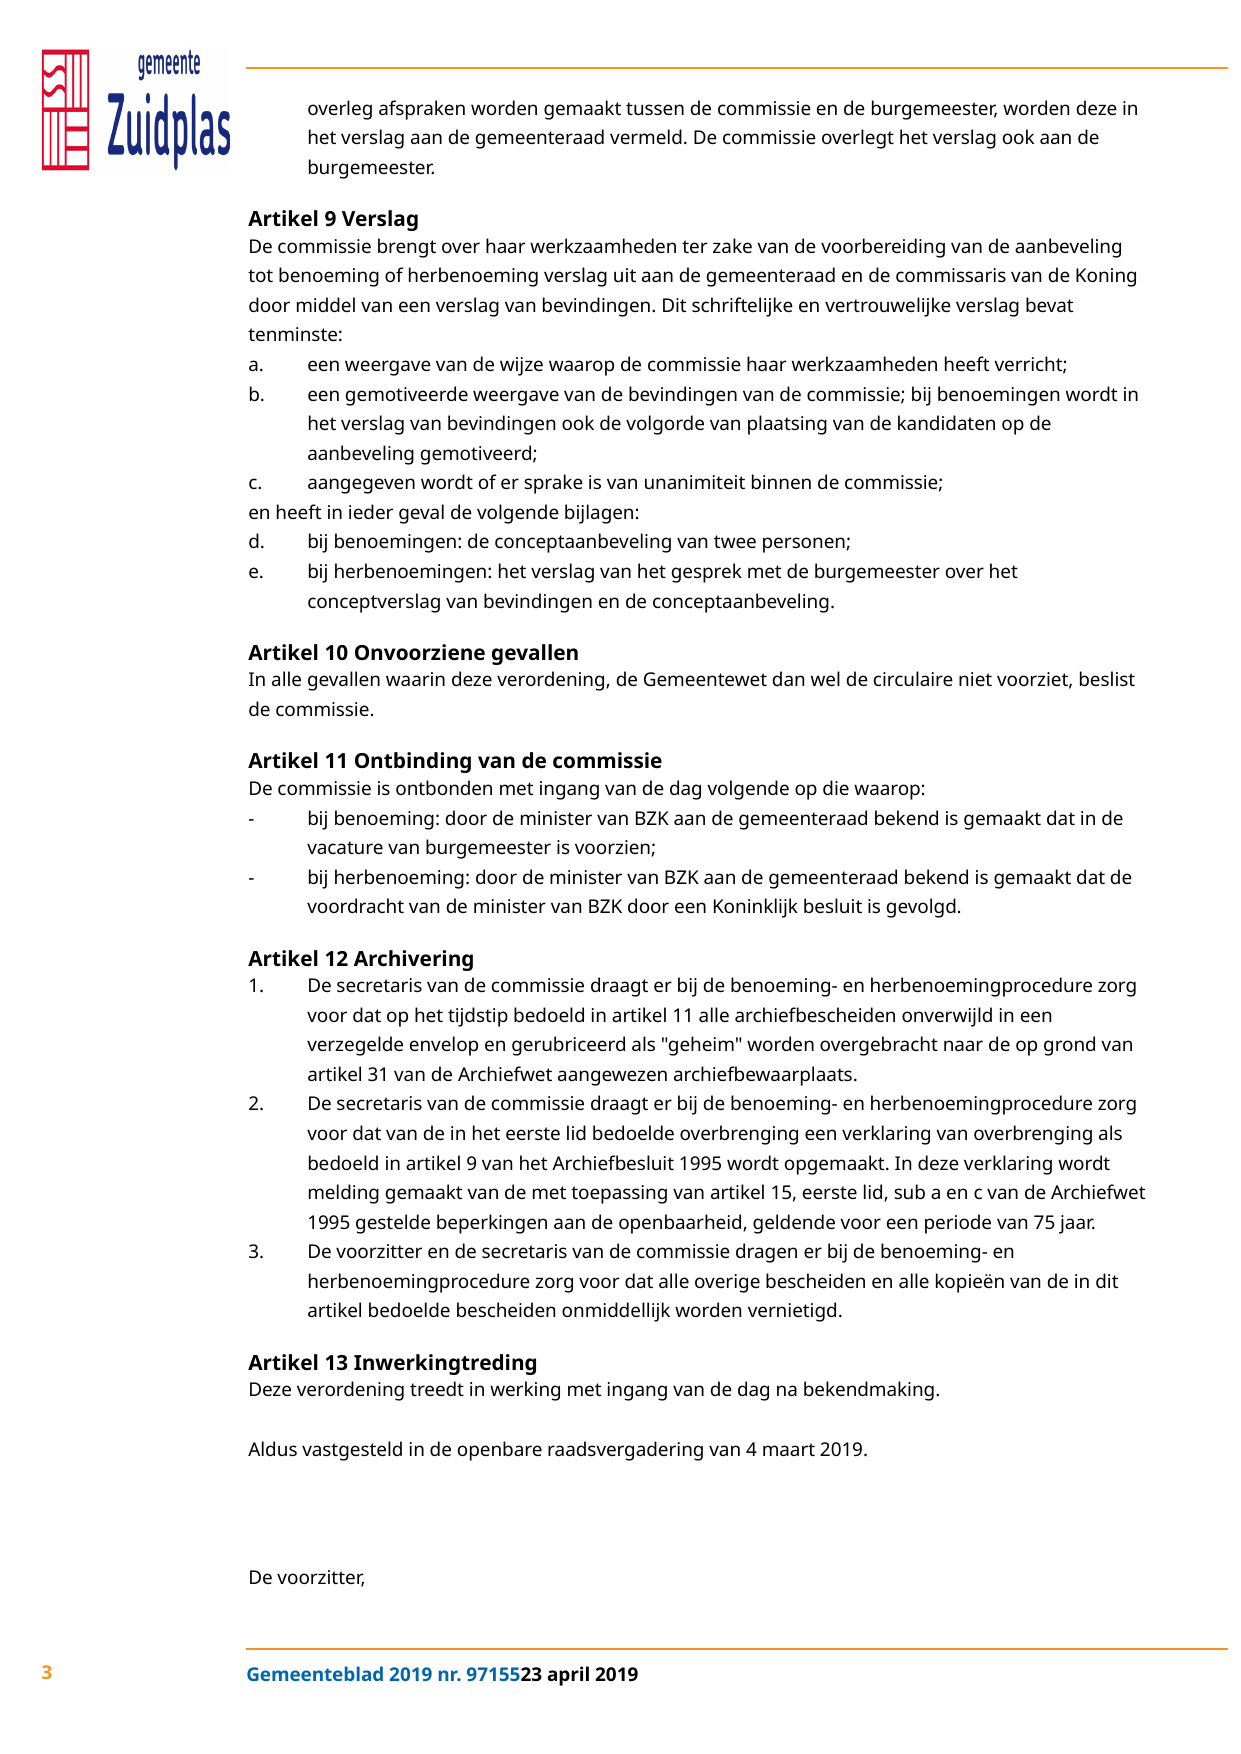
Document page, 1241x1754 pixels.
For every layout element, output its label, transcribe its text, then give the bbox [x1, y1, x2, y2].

text Aldus vastgesteld in de openbare raadsvergadering van 4 maart 2019. [248, 1436, 1152, 1461]
list een weergave van de wijze waarop de commissie haar werkzaamheden heeft verricht; [248, 351, 1152, 377]
text Artikel 12 Archivering [248, 944, 1152, 972]
text Deze verordening treedt in werking met ingang van de dag na bekendmaking. [248, 1377, 1152, 1402]
text Artikel 11 Ontbinding van de commissie [248, 747, 1152, 775]
list bij benoeming: door de minister van BZK aan de gemeenteraad bekend is gemaakt dat in de vacature van burgemeester is voorzien; [248, 805, 1152, 860]
list bij benoemingen: de conceptaanbeveling van twee personen; [248, 529, 1152, 554]
list De secretaris van de commissie draagt er bij de benoeming- en herbenoemingprocedure zorg voor dat van de in het eerste lid bedoelde overbrenging een verklaring van overbrenging als bedoeld in artikel 9 van het Archiefbesluit 1995 wordt opgemaakt. In deze verklaring wordt melding gemaakt van de met toepassing van artikel 15, eerste lid, sub a en c van de Archiefwet 1995 gestelde beperkingen aan de openbaarheid, geldende voor een periode van 75 jaar. [248, 1091, 1152, 1235]
text Artikel 9 Verslag [248, 204, 1152, 233]
picture [41, 47, 231, 172]
text Artikel 13 Inwerkingtreding [248, 1348, 1152, 1377]
text In alle gevallen waarin deze verordening, de Gemeentewet dan wel de circulaire niet voorziet, beslist de commissie. [248, 667, 1152, 722]
list overleg afspraken worden gemaakt tussen de commissie en de burgemeester, worden deze in het verslag aan de gemeenteraad vermeld. De commissie overlegt het verslag ook aan de burgemeester. [248, 95, 1152, 180]
text Artikel 10 Onvoorziene gevallen [248, 638, 1152, 667]
list bij herbenoemingen: het verslag van het gesprek met de burgemeester over het conceptverslag van bevindingen en de conceptaanbeveling. [248, 558, 1152, 613]
list De voorzitter en de secretaris van de commissie dragen er bij de benoeming- en herbenoemingprocedure zorg voor dat alle overige bescheiden en alle kopieën van de in dit artikel bedoelde bescheiden onmiddellijk worden vernietigd. [248, 1238, 1152, 1323]
text De commissie brengt over haar werkzaamheden ter zake van de voorbereiding van de aanbeveling tot benoeming of herbenoeming verslag uit aan de gemeenteraad en de commissaris van de Koning door middel van een verslag van bevindingen. Dit schriftelijke en vertrouwelijke verslag bevat tenminste: [248, 233, 1152, 347]
text De commissie is ontbonden met ingang van de dag volgende op die waarop: [248, 775, 1152, 801]
list een gemotiveerde weergave van de bevindingen van de commissie; bij benoemingen wordt in het verslag van bevindingen ook de volgorde van plaatsing van de kandidaten op de aanbeveling gemotiveerd; [248, 381, 1152, 466]
text De voorzitter, [248, 1564, 1152, 1590]
list bij herbenoeming: door de minister van BZK aan de gemeenteraad bekend is gemaakt dat de voordracht van de minister van BZK door een Koninklijk besluit is gevolgd. [248, 864, 1152, 919]
list aangegeven wordt of er sprake is van unanimiteit binnen de commissie; [248, 469, 1152, 495]
text en heeft in ieder geval de volgende bijlagen: [248, 499, 1152, 525]
list De secretaris van de commissie draagt er bij de benoeming- en herbenoemingprocedure zorg voor dat op het tijdstip bedoeld in artikel 11 alle archiefbescheiden onverwijld in een verzegelde envelop en gerubriceerd als "geheim" worden overgebracht naar de op grond van artikel 31 van de Archiefwet aangewezen archiefbewaarplaats. [248, 972, 1152, 1087]
